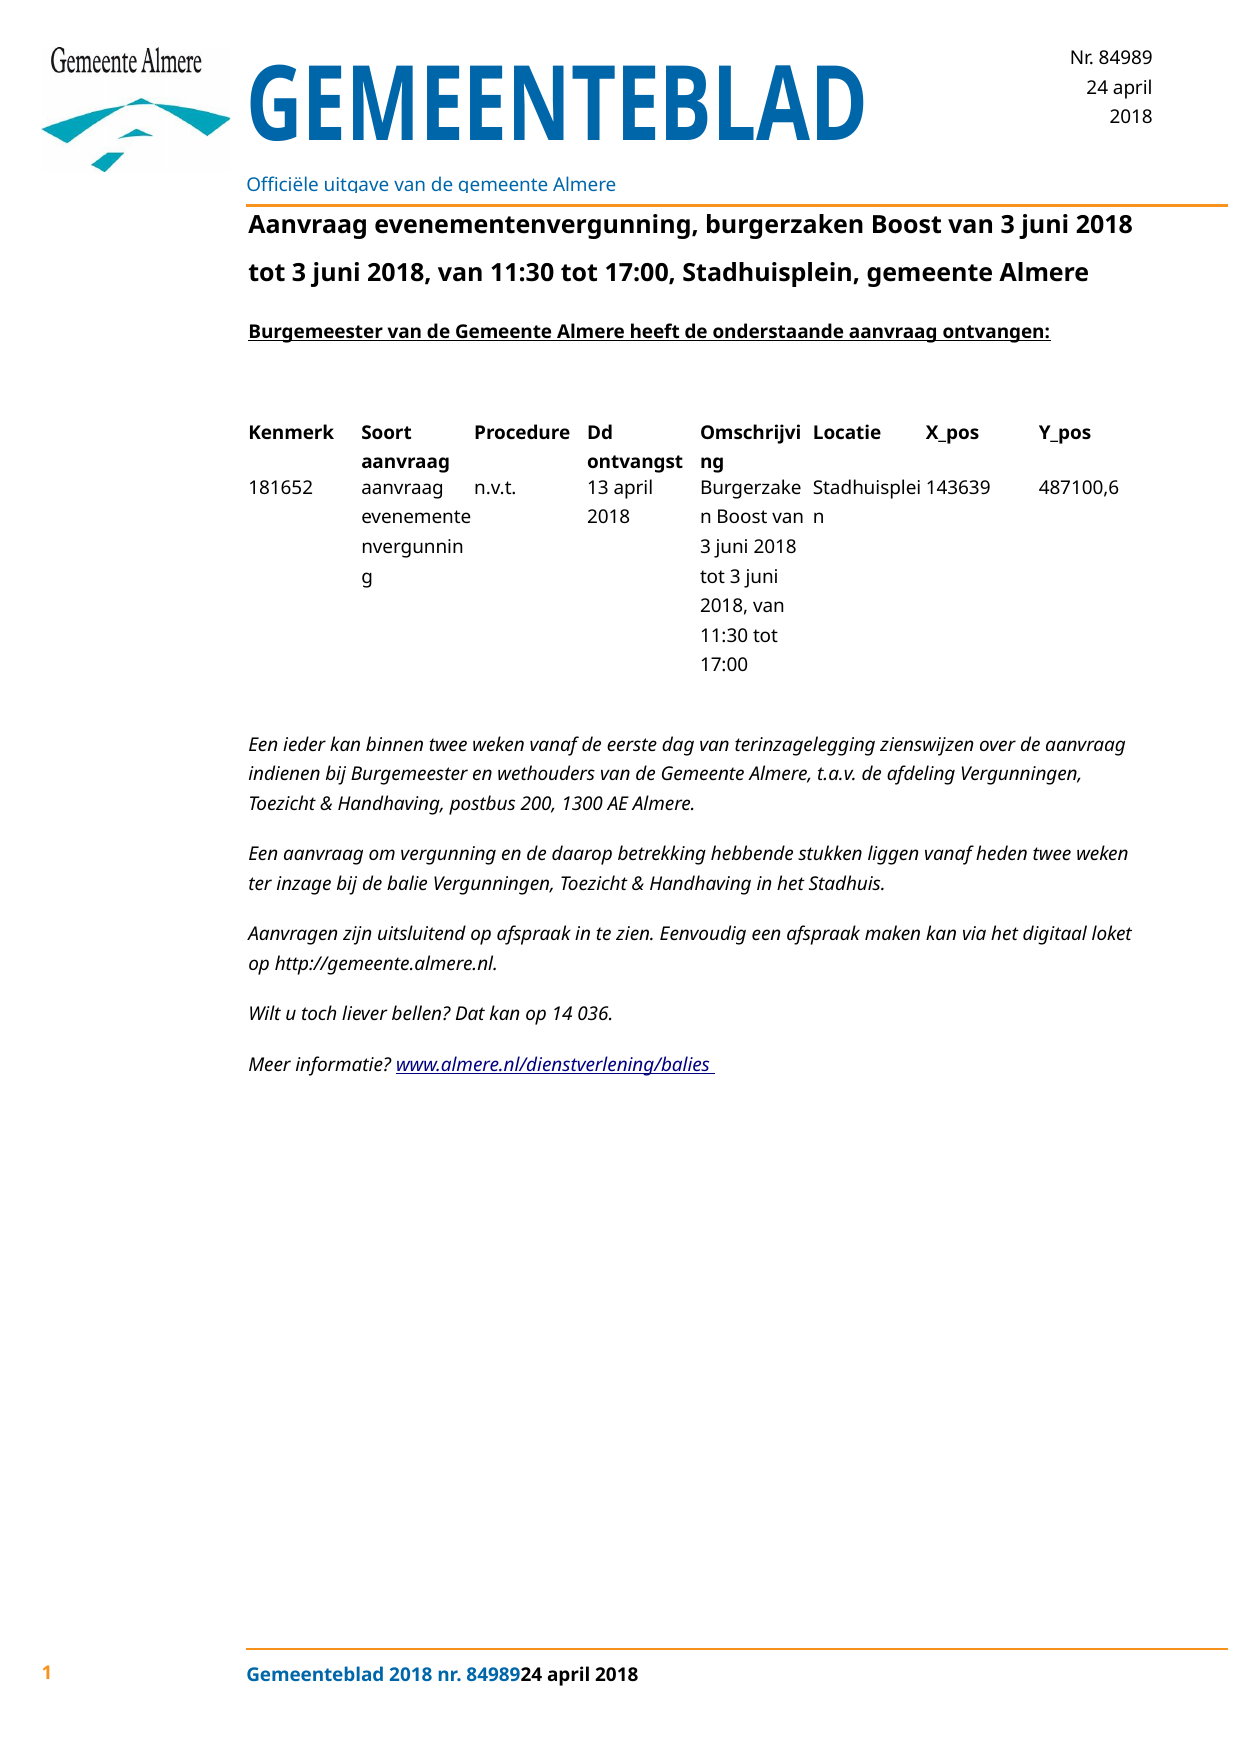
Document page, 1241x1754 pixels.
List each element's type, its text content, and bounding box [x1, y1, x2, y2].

table_cell 487100,6 [1039, 474, 1152, 677]
table_header Y_pos [1039, 419, 1152, 474]
table_cell aanvraag evenementenvergunning [361, 474, 474, 677]
text Meer informatie? www.almere.nl/dienstverlening/balies [248, 1051, 1152, 1077]
text Een ieder kan binnen twee weken vanaf de eerste dag van terinzagelegging zienswijzen over de aanvraag indienen bij Burgemeester en wethouders van de Gemeente Almere, t.a.v. de afdeling Vergunningen, Toezicht & Handhaving, postbus 200, 1300 AE Almere. [248, 731, 1152, 816]
table_cell 143639 [926, 474, 1038, 677]
text Een aanvraag om vergunning en de daarop betrekking hebbende stukken liggen vanaf heden twee weken ter inzage bij de balie Vergunningen, Toezicht & Handhaving in het Stadhuis. [248, 841, 1152, 896]
text Burgemeester van de Gemeente Almere heeft de onderstaande aanvraag ontvangen: [248, 318, 1152, 344]
text Aanvragen zijn uitsluitend op afspraak in te zien. Eenvoudig een afspraak maken kan via het digitaal loket op http://gemeente.almere.nl. [248, 921, 1152, 976]
table_cell Stadhuisplein [813, 474, 926, 677]
table_header Soort aanvraag [361, 419, 474, 474]
picture [41, 47, 231, 172]
table_header Kenmerk [248, 419, 361, 474]
text Wilt u toch liever bellen? Dat kan op 14 036. [248, 1001, 1152, 1026]
table_cell Burgerzaken Boost van 3 juni 2018 tot 3 juni 2018, van 11:30 tot 17:00 [700, 474, 813, 677]
table_cell 13 april 2018 [587, 474, 700, 677]
table_header Omschrijving [700, 419, 813, 474]
text Aanvraag evenementenvergunning, burgerzaken Boost van 3 juni 2018 tot 3 juni 2018, van 11:30 tot 17:00, Stadhuisplein, gemeente Almere [248, 207, 1152, 288]
table_header Locatie [813, 419, 926, 474]
table_header Procedure [474, 419, 587, 474]
table_header X_pos [926, 419, 1038, 474]
table_header Dd ontvangst [587, 419, 700, 474]
table_cell n.v.t. [474, 474, 587, 677]
table_cell 181652 [248, 474, 361, 677]
